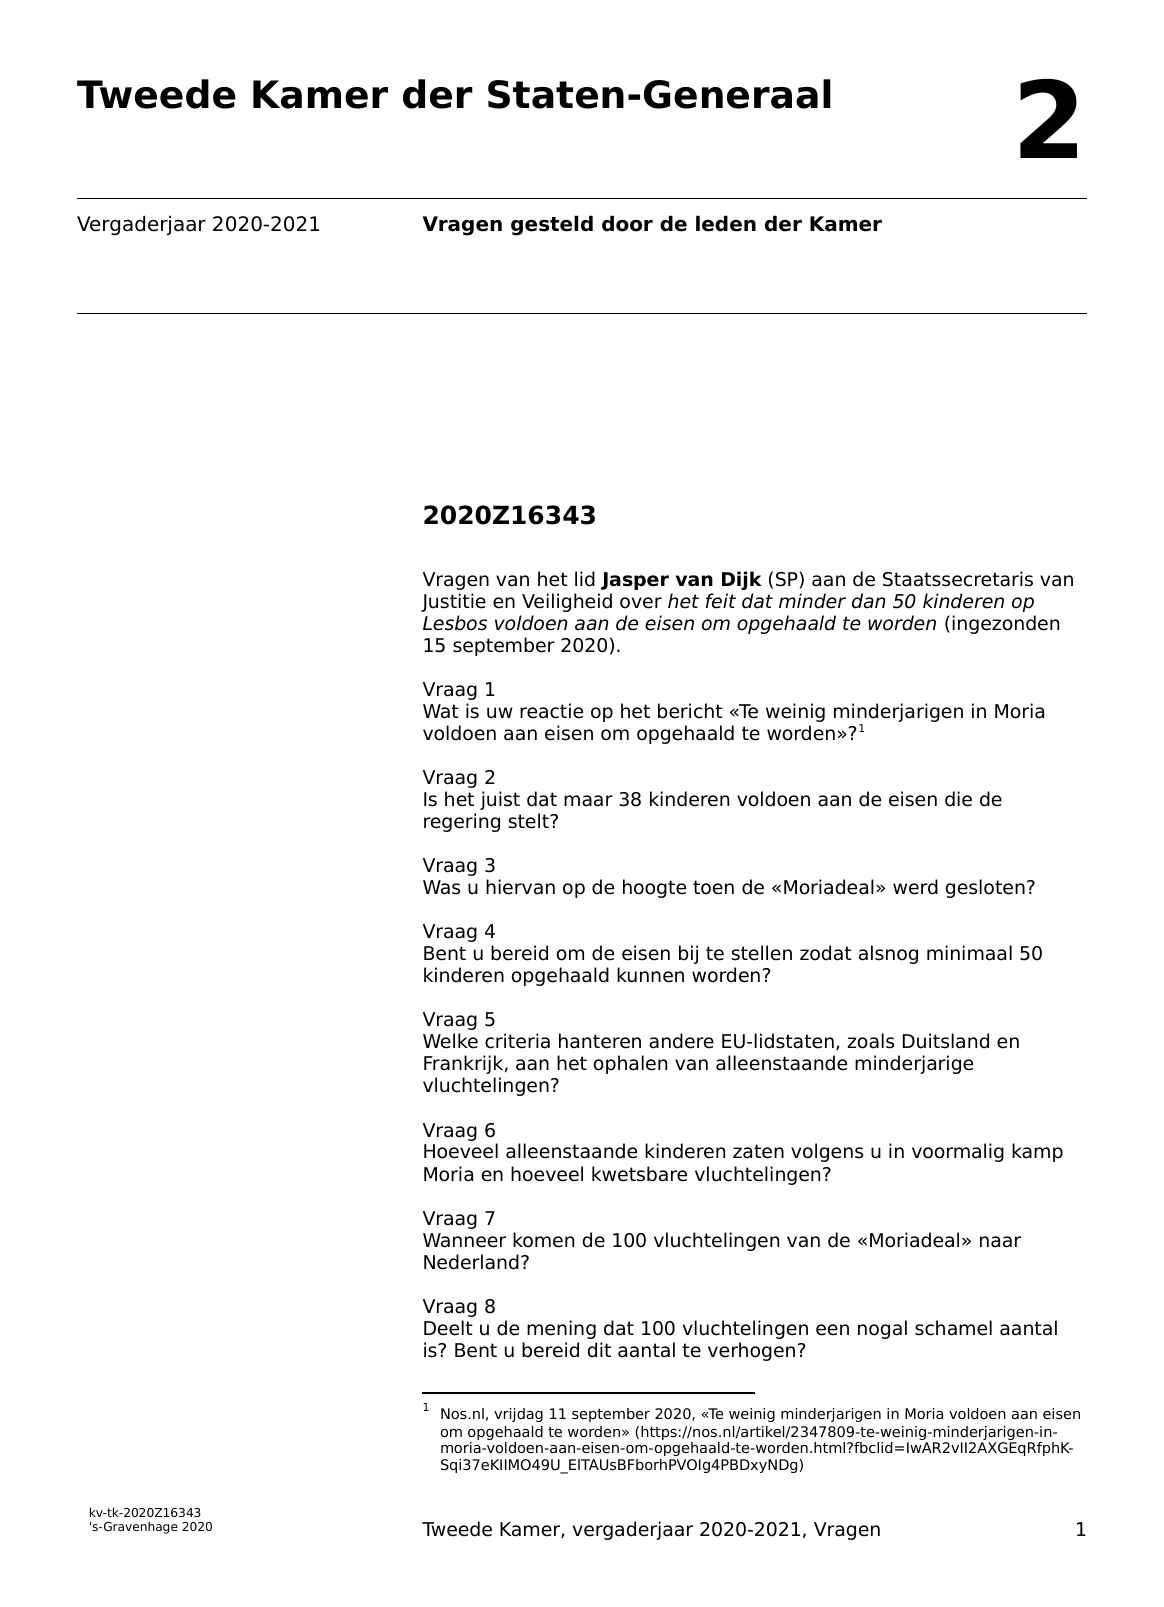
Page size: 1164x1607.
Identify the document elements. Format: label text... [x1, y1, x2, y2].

text Vraag 3 [422, 855, 1087, 877]
text Hoeveel alleenstaande kinderen zaten volgens u in voormalig kamp Moria en hoeveel kwetsbare vluchtelingen? [422, 1141, 1087, 1185]
text Vraag 5 [422, 1009, 1087, 1031]
text Vraag 8 [422, 1296, 1087, 1318]
text Welke criteria hanteren andere EU-lidstaten, zoals Duitsland en Frankrijk, aan het ophalen van alleenstaande minderjarige vluchtelingen? [422, 1031, 1087, 1097]
table_cell Vergaderjaar 2020-2021 [77, 199, 422, 313]
text Wat is uw reactie op het bericht «Te weinig minderjarigen in Moria voldoen aan eisen om opgehaald te worden»? [422, 701, 1087, 745]
text Nos.nl, vrijdag 11 september 2020, «Te weinig minderjarigen in Moria voldoen aan eisen om opgehaald te worden» (https://nos.nl/artikel/2347809-te-weinig-minderjarigen-in-moria-voldoen-aan-eisen-om-opgehaald-te-worden.html?fbclid=IwAR2vII2AXGEqRfphK-Sqi37eKIIMO49U_ElTAUsBFborhPVOIg4PBDxyNDg) [422, 1402, 1087, 1474]
text Wanneer komen de 100 vluchtelingen van de «Moriadeal» naar Nederland? [422, 1229, 1087, 1273]
text 2020Z16343 [422, 501, 1087, 531]
text 's-Gravenhage 2020 [88, 1520, 323, 1534]
text Vraag 1 [422, 679, 1087, 701]
text Vraag 2 [422, 767, 1087, 789]
table_header Tweede Kamer der Staten-Generaal [77, 59, 886, 198]
text Vraag 6 [422, 1119, 1087, 1141]
text Vraag 7 [422, 1208, 1087, 1229]
table_cell Vragen gesteld door de leden der Kamer [422, 199, 1087, 313]
table_header 2 [886, 59, 1087, 198]
text kv-tk-2020Z16343 [88, 1506, 323, 1520]
text Vraag 4 [422, 921, 1087, 943]
text Was u hiervan op de hoogte toen de «Moriadeal» werd gesloten? [422, 877, 1087, 899]
text Deelt u de mening dat 100 vluchtelingen een nogal schamel aantal is? Bent u bereid dit aantal te verhogen? [422, 1318, 1087, 1362]
text Is het juist dat maar 38 kinderen voldoen aan de eisen die de regering stelt? [422, 789, 1087, 833]
text Bent u bereid om de eisen bij te stellen zodat alsnog minimaal 50 kinderen opgehaald kunnen worden? [422, 943, 1087, 987]
text Vragen van het lid Jasper van Dijk (SP) aan de Staatssecretaris van Justitie en Veiligheid over het feit dat minder dan 50 kinderen op Lesbos voldoen aan de eisen om opgehaald te worden (ingezonden 15 september 2020). [422, 569, 1087, 657]
